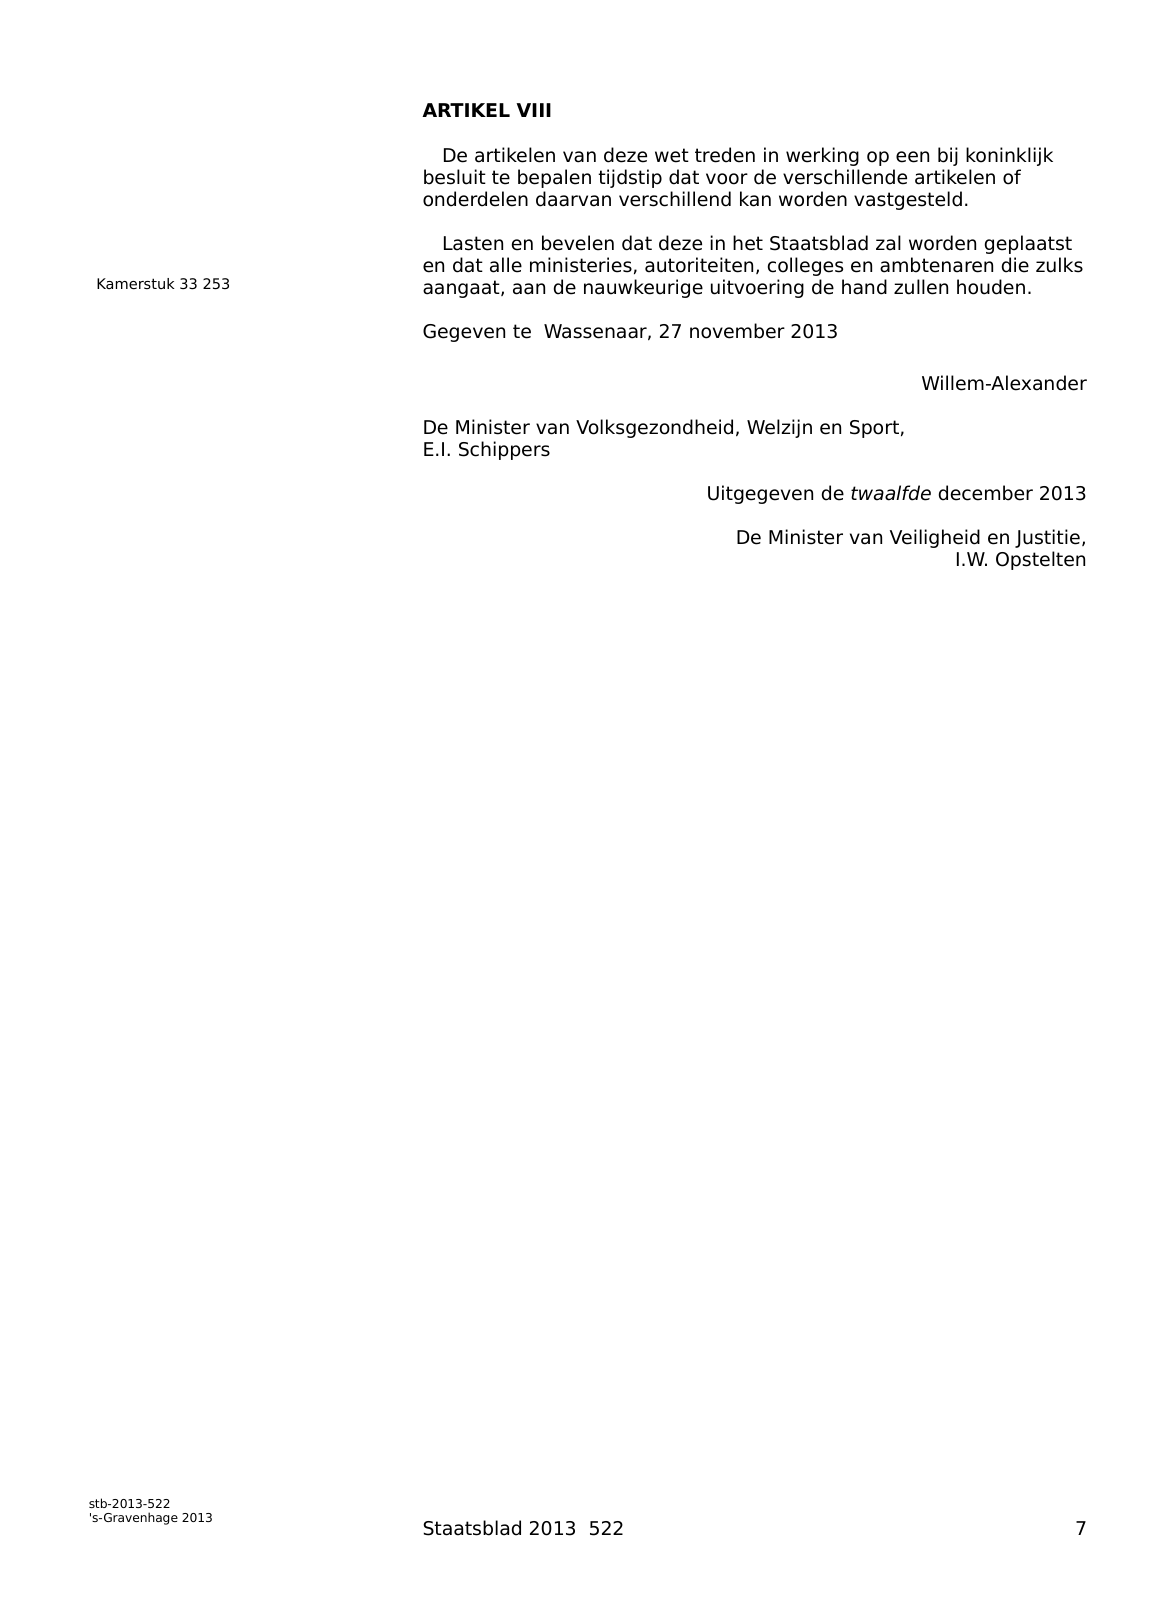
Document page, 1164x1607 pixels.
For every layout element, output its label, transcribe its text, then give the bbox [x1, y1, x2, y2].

text Lasten en bevelen dat deze in het Staatsblad zal worden geplaatst en dat alle ministeries, autoriteiten, colleges en ambtenaren die zulks aangaat, aan de nauwkeurige uitvoering de hand zullen houden. [422, 233, 1087, 299]
text Gegeven te Wassenaar, 27 november 2013 [422, 321, 1087, 343]
text Kamerstuk 33 253 [77, 276, 396, 293]
subtitle ARTIKEL VIII [422, 100, 1087, 122]
text De Minister van Volksgezondheid, Welzijn en Sport, E.I. Schippers [422, 417, 1087, 461]
text Willem-Alexander [422, 373, 1087, 395]
text 's-Gravenhage 2013 [88, 1511, 323, 1525]
text Uitgegeven de twaalfde december 2013 [422, 483, 1087, 505]
text stb-2013-522 [88, 1497, 323, 1511]
text De Minister van Veiligheid en Justitie, I.W. Opstelten [422, 527, 1087, 571]
text De artikelen van deze wet treden in werking op een bij koninklijk besluit te bepalen tijdstip dat voor de verschillende artikelen of onderdelen daarvan verschillend kan worden vastgesteld. [422, 144, 1087, 211]
